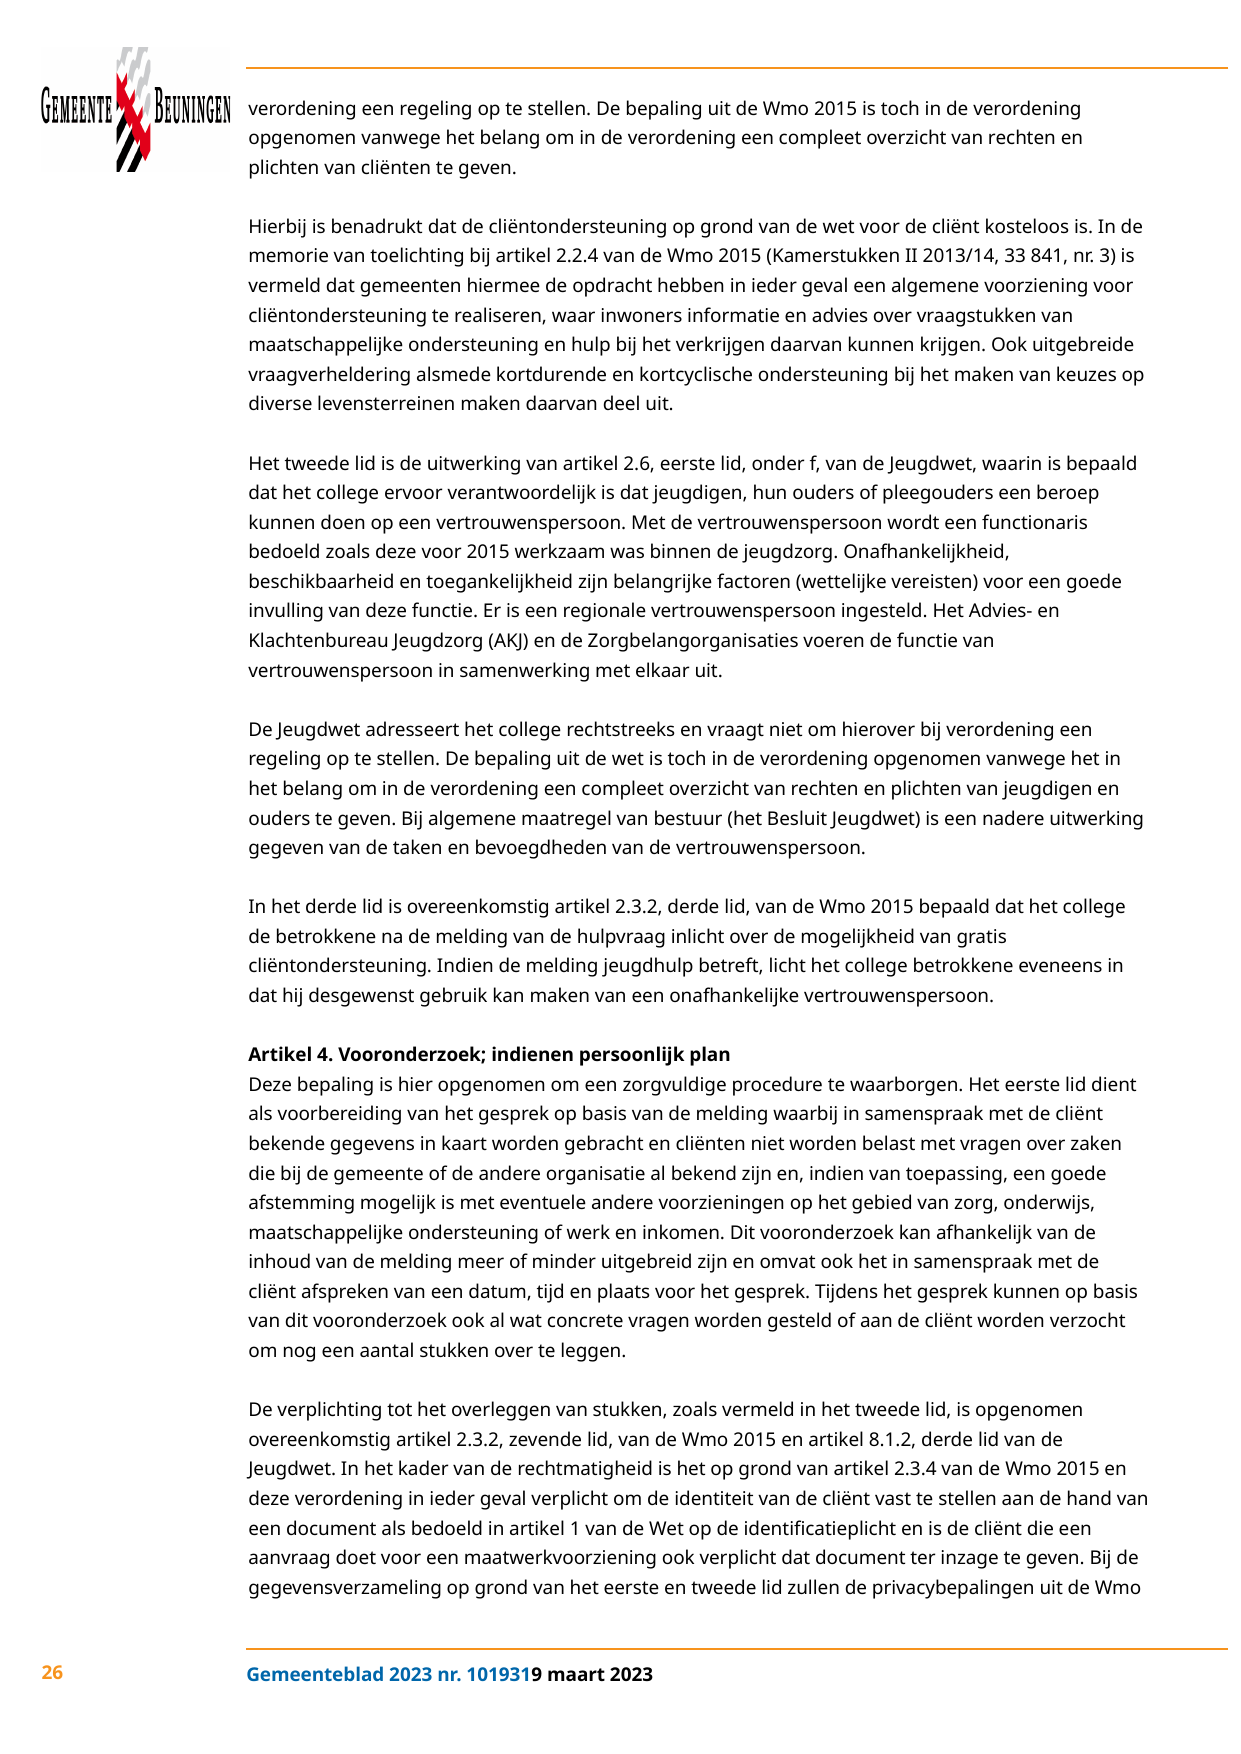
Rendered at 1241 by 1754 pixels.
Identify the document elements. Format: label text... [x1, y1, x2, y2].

text De Jeugdwet adresseert het college rechtstreeks en vraagt niet om hierover bij verordening een regeling op te stellen. De bepaling uit de wet is toch in de verordening opgenomen vanwege het in het belang om in de verordening een compleet overzicht van rechten en plichten van jeugdigen en ouders te geven. Bij algemene maatregel van bestuur (het Besluit Jeugdwet) is een nadere uitwerking gegeven van de taken en bevoegdheden van de vertrouwenspersoon. [248, 716, 1152, 860]
text Hierbij is benadrukt dat de cliëntondersteuning op grond van de wet voor de cliënt kosteloos is. In de memorie van toelichting bij artikel 2.2.4 van de Wmo 2015 (Kamerstukken II 2013/14, 33 841, nr. 3) is vermeld dat gemeenten hiermee de opdracht hebben in ieder geval een algemene voorziening voor cliëntondersteuning te realiseren, waar inwoners informatie en advies over vraagstukken van maatschappelijke ondersteuning en hulp bij het verkrijgen daarvan kunnen krijgen. Ook uitgebreide vraagverheldering alsmede kortdurende en kortcyclische ondersteuning bij het maken van keuzes op diverse levensterreinen maken daarvan deel uit. [248, 213, 1152, 416]
text Deze bepaling is hier opgenomen om een zorgvuldige procedure te waarborgen. Het eerste lid dient als voorbereiding van het gesprek op basis van de melding waarbij in samenspraak met de cliënt bekende gegevens in kaart worden gebracht en cliënten niet worden belast met vragen over zaken die bij de gemeente of de andere organisatie al bekend zijn en, indien van toepassing, een goede afstemming mogelijk is met eventuele andere voorzieningen op het gebied van zorg, onderwijs, maatschappelijke ondersteuning of werk en inkomen. Dit vooronderzoek kan afhankelijk van de inhoud van de melding meer of minder uitgebreid zijn en omvat ook het in samenspraak met de cliënt afspreken van een datum, tijd en plaats voor het gesprek. Tijdens het gesprek kunnen op basis van dit vooronderzoek ook al wat concrete vragen worden gesteld of aan de cliënt worden verzocht om nog een aantal stukken over te leggen. [248, 1071, 1152, 1363]
text Het tweede lid is de uitwerking van artikel 2.6, eerste lid, onder f, van de Jeugdwet, waarin is bepaald dat het college ervoor verantwoordelijk is dat jeugdigen, hun ouders of pleegouders een beroep kunnen doen op een vertrouwenspersoon. Met de vertrouwenspersoon wordt een functionaris bedoeld zoals deze voor 2015 werkzaam was binnen de jeugdzorg. Onafhankelijkheid, beschikbaarheid en toegankelijkheid zijn belangrijke factoren (wettelijke vereisten) voor een goede invulling van deze functie. Er is een regionale vertrouwenspersoon ingesteld. Het Advies- en Klachtenbureau Jeugdzorg (AKJ) en de Zorgbelangorganisaties voeren de functie van vertrouwenspersoon in samenwerking met elkaar uit. [248, 450, 1152, 683]
text In het derde lid is overeenkomstig artikel 2.3.2, derde lid, van de Wmo 2015 bepaald dat het college de betrokkene na de melding van de hulpvraag inlicht over de mogelijkheid van gratis cliëntondersteuning. Indien de melding jeugdhulp betreft, licht het college betrokkene eveneens in dat hij desgewenst gebruik kan maken van een onafhankelijke vertrouwenspersoon. [248, 893, 1152, 1008]
text Artikel 4. Vooronderzoek; indienen persoonlijk plan [248, 1041, 1152, 1067]
text De verplichting tot het overleggen van stukken, zoals vermeld in het tweede lid, is opgenomen overeenkomstig artikel 2.3.2, zevende lid, van de Wmo 2015 en artikel 8.1.2, derde lid van de Jeugdwet. In het kader van de rechtmatigheid is het op grond van artikel 2.3.4 van de Wmo 2015 en deze verordening in ieder geval verplicht om de identiteit van de cliënt vast te stellen aan de hand van een document als bedoeld in artikel 1 van de Wet op de identificatieplicht en is de cliënt die een aanvraag doet voor een maatwerkvoorziening ook verplicht dat document ter inzage te geven. Bij de gegevensverzameling op grond van het eerste en tweede lid zullen de privacybepalingen uit de Wmo [248, 1396, 1152, 1600]
text verordening een regeling op te stellen. De bepaling uit de Wmo 2015 is toch in de verordening opgenomen vanwege het belang om in de verordening een compleet overzicht van rechten en plichten van cliënten te geven. [248, 95, 1152, 180]
picture [41, 47, 231, 172]
